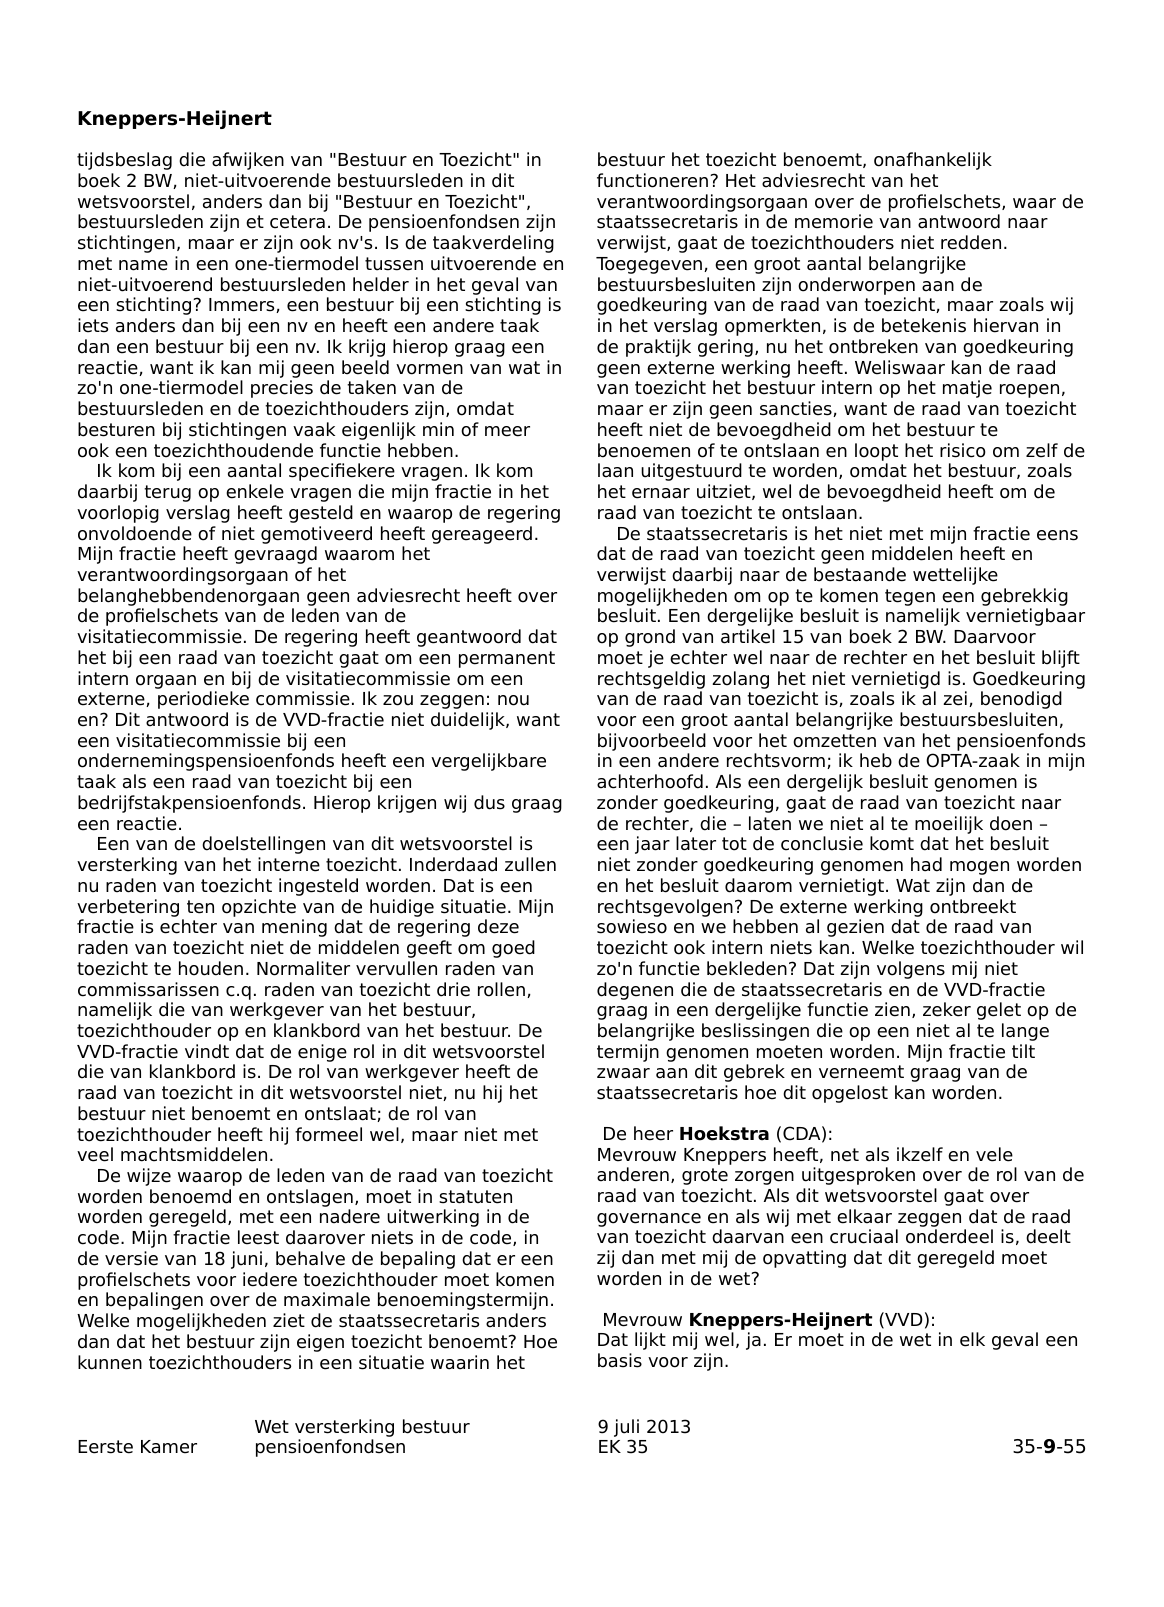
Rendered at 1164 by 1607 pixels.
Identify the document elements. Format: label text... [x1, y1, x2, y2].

text Mevrouw Kneppers heeft, net als ikzelf en vele anderen, grote zorgen uitgesproken over de rol van de raad van toezicht. Als dit wetsvoorstel gaat over governance en als wij met elkaar zeggen dat de raad van toezicht daarvan een cruciaal onderdeel is, deelt zij dan met mij de opvatting dat dit geregeld moet worden in de wet? [596, 1144, 1087, 1289]
text bestuur het toezicht benoemt, onafhankelijk functioneren? Het adviesrecht van het verantwoordingsorgaan over de profielschets, waar de staatssecretaris in de memorie van antwoord naar verwijst, gaat de toezichthouders niet redden. Toegegeven, een groot aantal belangrijke bestuursbesluiten zijn onderworpen aan de goedkeuring van de raad van toezicht, maar zoals wij in het verslag opmerkten, is de betekenis hiervan in de praktijk gering, nu het ontbreken van goedkeuring geen externe werking heeft. Weliswaar kan de raad van toezicht het bestuur intern op het matje roepen, maar er zijn geen sancties, want de raad van toezicht heeft niet de bevoegdheid om het bestuur te benoemen of te ontslaan en loopt het risico om zelf de laan uitgestuurd te worden, omdat het bestuur, zoals het ernaar uitziet, wel de bevoegdheid heeft om de raad van toezicht te ontslaan. [596, 150, 1087, 523]
text De staatssecretaris is het niet met mijn fractie eens dat de raad van toezicht geen middelen heeft en verwijst daarbij naar de bestaande wettelijke mogelijkheden om op te komen tegen een gebrekkig besluit. Een dergelijke besluit is namelijk vernietigbaar op grond van artikel 15 van boek 2 BW. Daarvoor moet je echter wel naar de rechter en het besluit blijft rechtsgeldig zolang het niet vernietigd is. Goedkeuring van de raad van toezicht is, zoals ik al zei, benodigd voor een groot aantal belangrijke bestuursbesluiten, bijvoorbeeld voor het omzetten van het pensioenfonds in een andere rechtsvorm; ik heb de OPTA-zaak in mijn achterhoofd. Als een dergelijk besluit genomen is zonder goedkeuring, gaat de raad van toezicht naar de rechter, die – laten we niet al te moeilijk doen – een jaar later tot de conclusie komt dat het besluit niet zonder goedkeuring genomen had mogen worden en het besluit daarom vernietigt. Wat zijn dan de rechtsgevolgen? De externe werking ontbreekt sowieso en we hebben al gezien dat de raad van toezicht ook intern niets kan. Welke toezichthouder wil zo'n functie bekleden? Dat zijn volgens mij niet degenen die de staatssecretaris en de VVD-fractie graag in een dergelijke functie zien, zeker gelet op de belangrijke beslissingen die op een niet al te lange termijn genomen moeten worden. Mijn fractie tilt zwaar aan dit gebrek en verneemt graag van de staatssecretaris hoe dit opgelost kan worden. [596, 523, 1087, 1104]
text tijdsbeslag die afwijken van "Bestuur en Toezicht" in boek 2 BW, niet-uitvoerende bestuursleden in dit wetsvoorstel, anders dan bij "Bestuur en Toezicht", bestuursleden zijn et cetera. De pensioenfondsen zijn stichtingen, maar er zijn ook nv's. Is de taakverdeling met name in een one-tiermodel tussen uitvoerende en niet-uitvoerend bestuursleden helder in het geval van een stichting? Immers, een bestuur bij een stichting is iets anders dan bij een nv en heeft een andere taak dan een bestuur bij een nv. Ik krijg hierop graag een reactie, want ik kan mij geen beeld vormen van wat in zo'n one-tiermodel precies de taken van de bestuursleden en de toezichthouders zijn, omdat besturen bij stichtingen vaak eigenlijk min of meer ook een toezichthoudende functie hebben. [77, 150, 567, 461]
text De heer Hoekstra (CDA): [596, 1124, 1087, 1144]
text Dat lijkt mij wel, ja. Er moet in de wet in elk geval een basis voor zijn. [596, 1330, 1087, 1372]
text De wijze waarop de leden van de raad van toezicht worden benoemd en ontslagen, moet in statuten worden geregeld, met een nadere uitwerking in de code. Mijn fractie leest daarover niets in de code, in de versie van 18 juni, behalve de bepaling dat er een profielschets voor iedere toezichthouder moet komen en bepalingen over de maximale benoemingstermijn. Welke mogelijkheden ziet de staatssecretaris anders dan dat het bestuur zijn eigen toezicht benoemt? Hoe kunnen toezichthouders in een situatie waarin het [77, 1166, 567, 1373]
text Ik kom bij een aantal specifiekere vragen. Ik kom daarbij terug op enkele vragen die mijn fractie in het voorlopig verslag heeft gesteld en waarop de regering onvoldoende of niet gemotiveerd heeft gereageerd. Mijn fractie heeft gevraagd waarom het verantwoordingsorgaan of het belanghebbendenorgaan geen adviesrecht heeft over de profielschets van de leden van de visitatiecommissie. De regering heeft geantwoord dat het bij een raad van toezicht gaat om een permanent intern orgaan en bij de visitatiecommissie om een externe, periodieke commissie. Ik zou zeggen: nou en? Dit antwoord is de VVD-fractie niet duidelijk, want een visitatiecommissie bij een ondernemingspensioenfonds heeft een vergelijkbare taak als een raad van toezicht bij een bedrijfstakpensioenfonds. Hierop krijgen wij dus graag een reactie. [77, 461, 567, 834]
text Mevrouw Kneppers-Heijnert (VVD): [596, 1309, 1087, 1330]
text Een van de doelstellingen van dit wetsvoorstel is versterking van het interne toezicht. Inderdaad zullen nu raden van toezicht ingesteld worden. Dat is een verbetering ten opzichte van de huidige situatie. Mijn fractie is echter van mening dat de regering deze raden van toezicht niet de middelen geeft om goed toezicht te houden. Normaliter vervullen raden van commissarissen c.q. raden van toezicht drie rollen, namelijk die van werkgever van het bestuur, toezichthouder op en klankbord van het bestuur. De VVD-fractie vindt dat de enige rol in dit wetsvoorstel die van klankbord is. De rol van werkgever heeft de raad van toezicht in dit wetsvoorstel niet, nu hij het bestuur niet benoemt en ontslaat; de rol van toezichthouder heeft hij formeel wel, maar niet met veel machtsmiddelen. [77, 834, 567, 1166]
